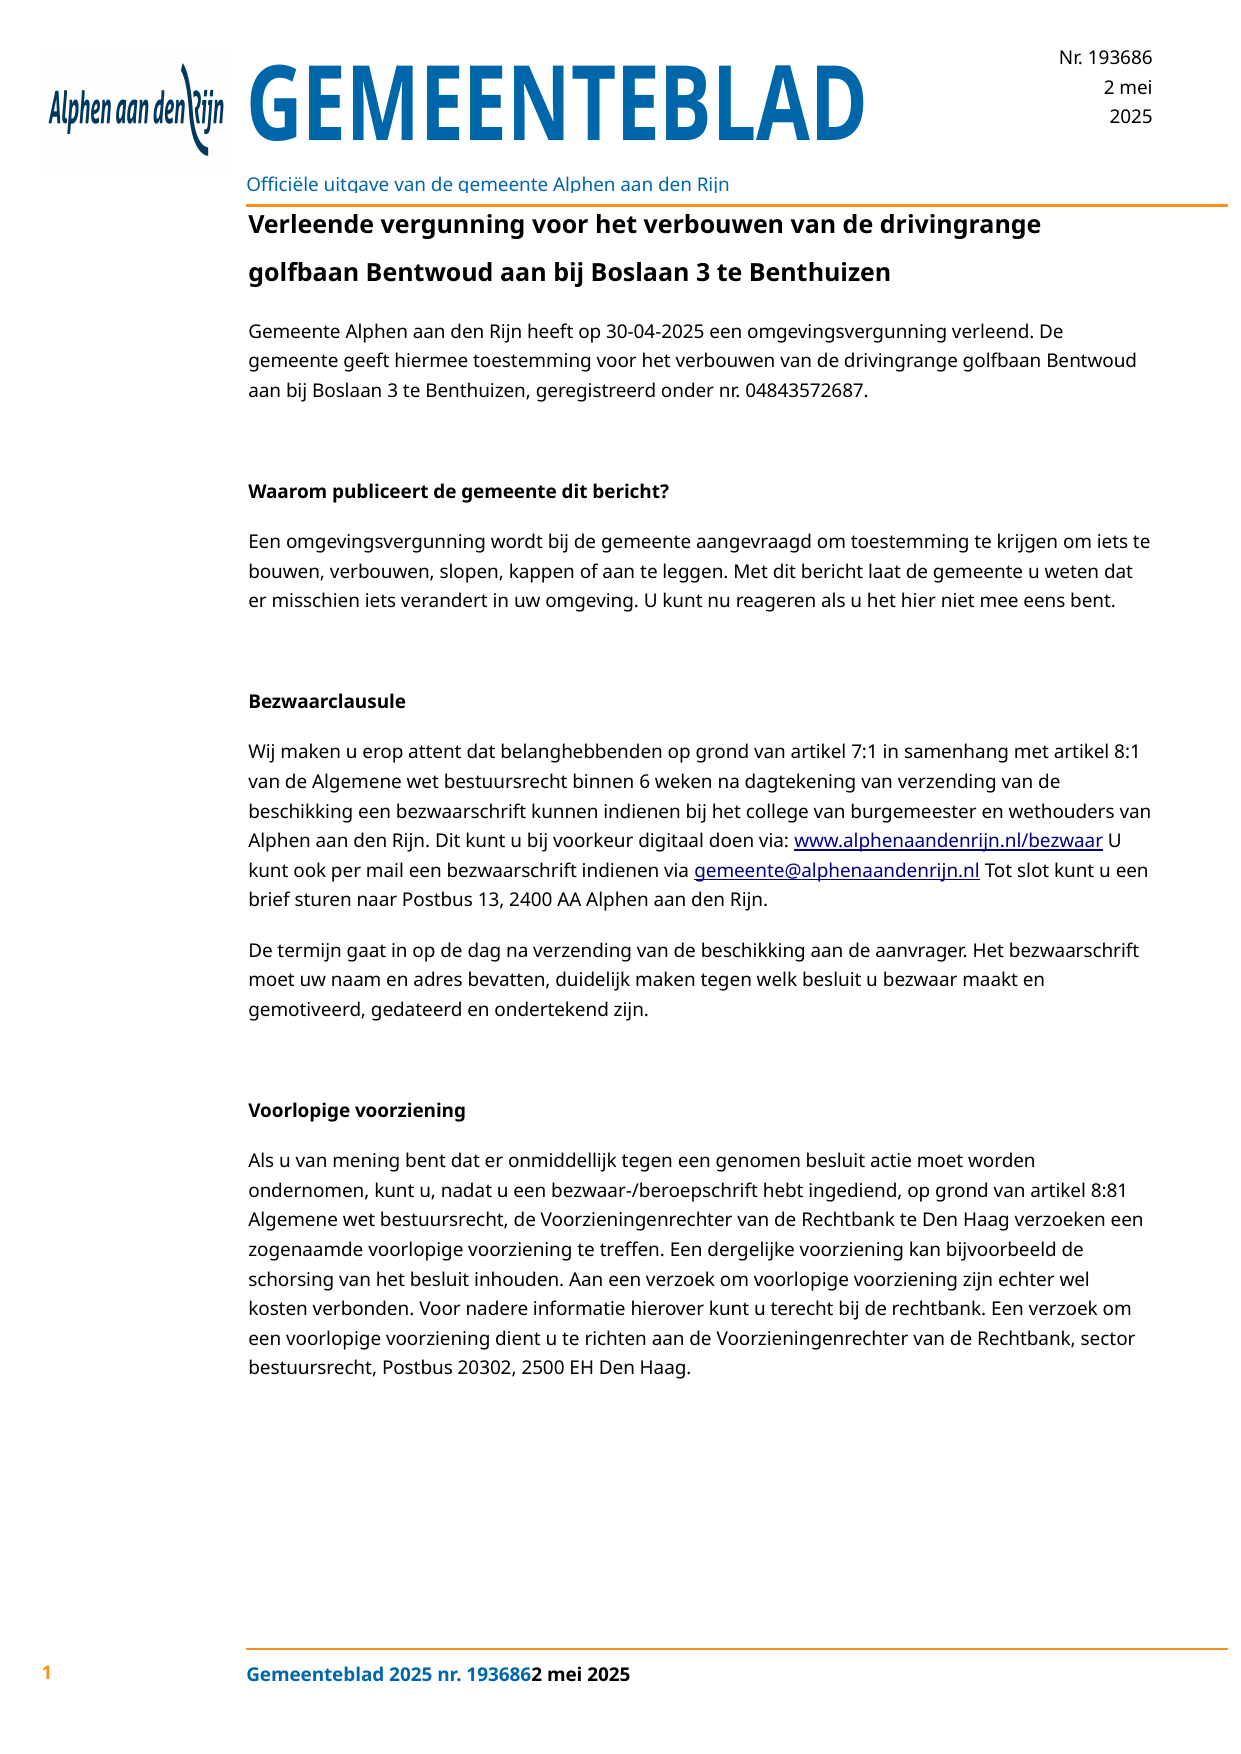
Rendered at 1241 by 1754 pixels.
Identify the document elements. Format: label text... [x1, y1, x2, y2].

text Als u van mening bent dat er onmiddellijk tegen een genomen besluit actie moet worden ondernomen, kunt u, nadat u een bezwaar-/beroepschrift hebt ingediend, op grond van artikel 8:81 Algemene wet bestuursrecht, de Voorzieningenrechter van de Rechtbank te Den Haag verzoeken een zogenaamde voorlopige voorziening te treffen. Een dergelijke voorziening kan bijvoorbeeld de schorsing van het besluit inhouden. Aan een verzoek om voorlopige voorziening zijn echter wel kosten verbonden. Voor nadere informatie hierover kunt u terecht bij de rechtbank. Een verzoek om een voorlopige voorziening dient u te richten aan de Voorzieningenrechter van de Rechtbank, sector bestuursrecht, Postbus 20302, 2500 EH Den Haag. [248, 1147, 1152, 1380]
picture [41, 47, 231, 172]
text De termijn gaat in op de dag na verzending van de beschikking aan de aanvrager. Het bezwaarschrift moet uw naam en adres bevatten, duidelijk maken tegen welk besluit u bezwaar maakt en gemotiveerd, gedateerd en ondertekend zijn. [248, 937, 1152, 1022]
text Bezwaarclausule [248, 688, 1152, 714]
text Waarom publiceert de gemeente dit bericht? [248, 478, 1152, 504]
text Wij maken u erop attent dat belanghebbenden op grond van artikel 7:1 in samenhang met artikel 8:1 van de Algemene wet bestuursrecht binnen 6 weken na dagtekening van verzending van de beschikking een bezwaarschrift kunnen indienen bij het college van burgemeester en wethouders van Alphen aan den Rijn. Dit kunt u bij voorkeur digitaal doen via: www.alphenaandenrijn.nl/bezwaar U kunt ook per mail een bezwaarschrift indienen via gemeente@alphenaandenrijn.nl Tot slot kunt u een brief sturen naar Postbus 13, 2400 AA Alphen aan den Rijn. [248, 739, 1152, 912]
text Een omgevingsvergunning wordt bij de gemeente aangevraagd om toestemming te krijgen om iets te bouwen, verbouwen, slopen, kappen of aan te leggen. Met dit bericht laat de gemeente u weten dat er misschien iets verandert in uw omgeving. U kunt nu reageren als u het hier niet mee eens bent. [248, 528, 1152, 613]
text Voorlopige voorziening [248, 1097, 1152, 1123]
text Gemeente Alphen aan den Rijn heeft op 30-04-2025 een omgevingsvergunning verleend. De gemeente geeft hiermee toestemming voor het verbouwen van de drivingrange golfbaan Bentwoud aan bij Boslaan 3 te Benthuizen, geregistreerd onder nr. 04843572687. [248, 318, 1152, 403]
text Verleende vergunning voor het verbouwen van de drivingrange golfbaan Bentwoud aan bij Boslaan 3 te Benthuizen [248, 207, 1152, 288]
